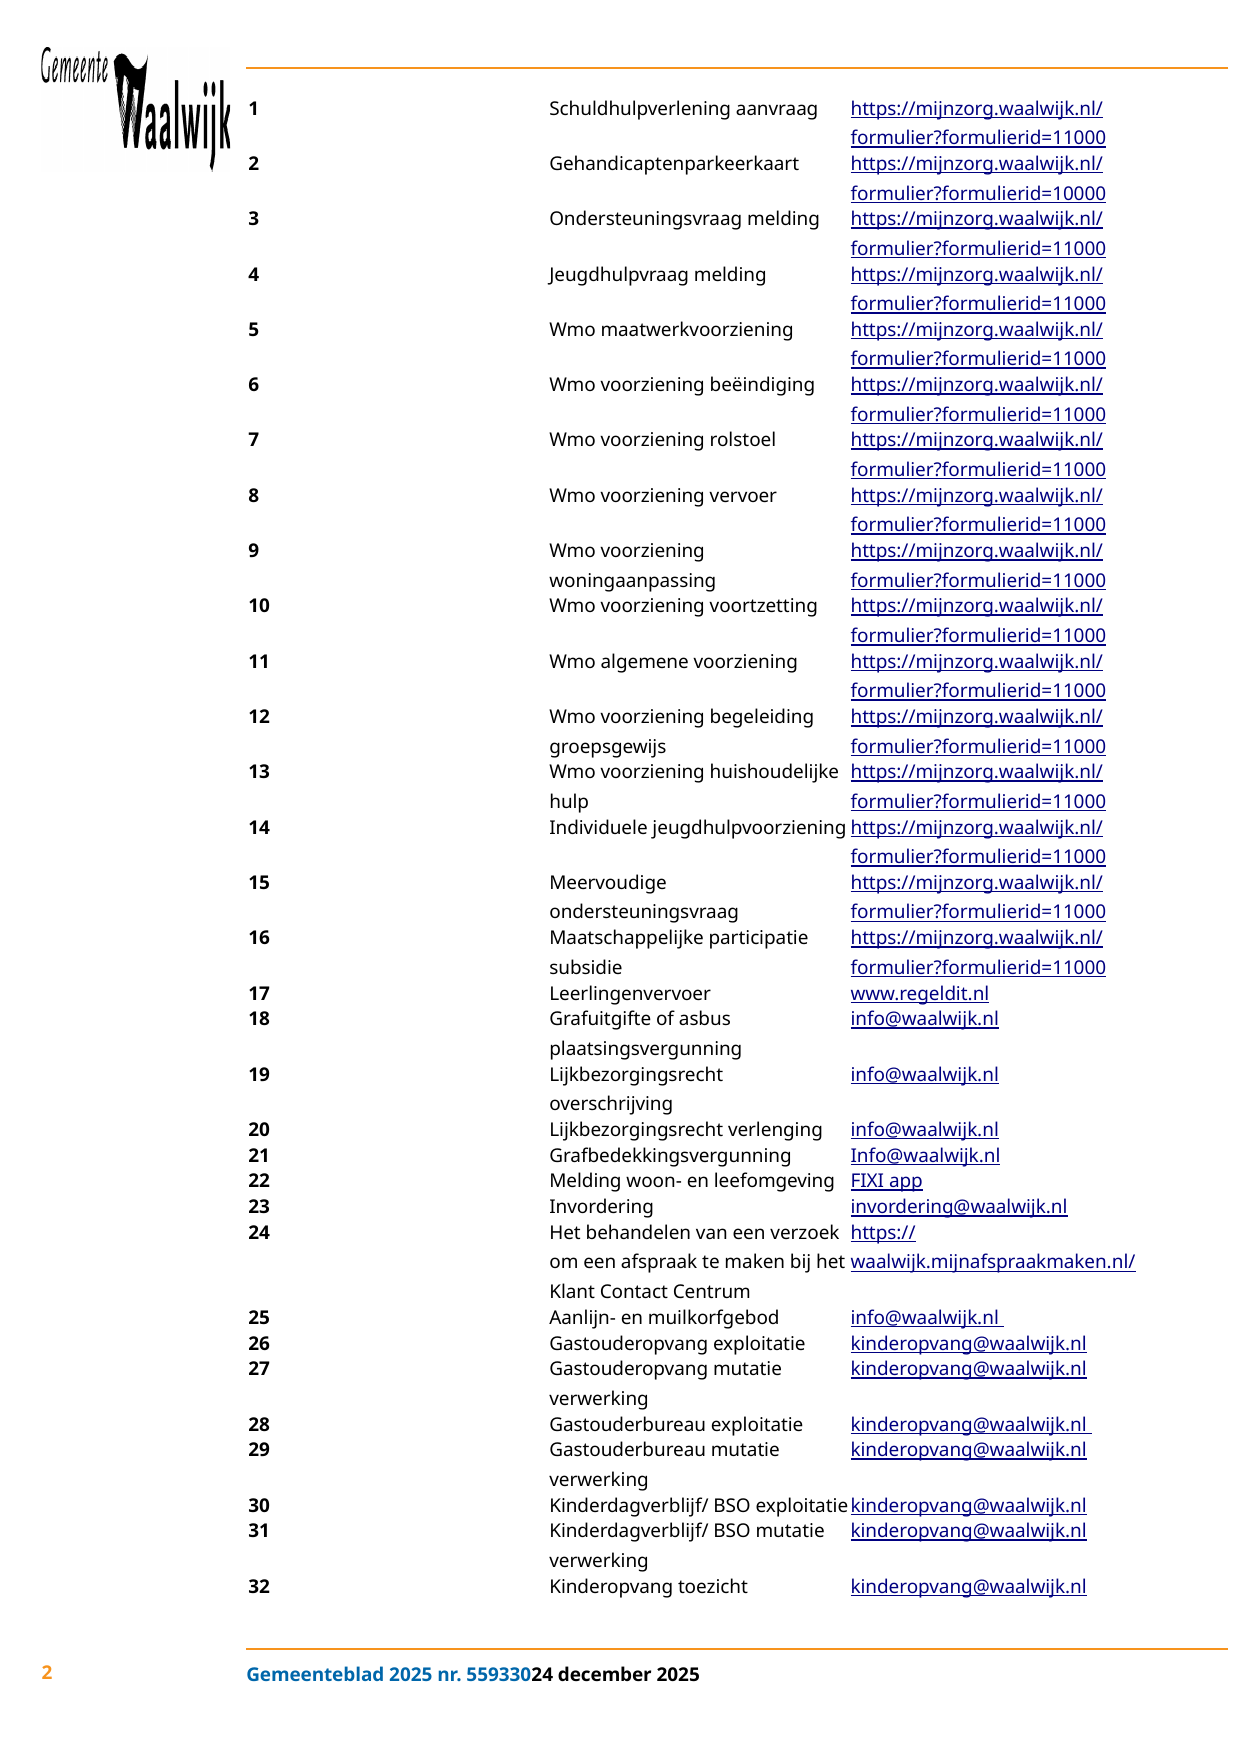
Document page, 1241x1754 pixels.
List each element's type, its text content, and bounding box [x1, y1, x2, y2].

table_cell Wmo voorziening vervoer [549, 482, 850, 537]
table_cell 18 [248, 1006, 549, 1061]
table_cell kinderopvang@waalwijk.nl [850, 1436, 1152, 1492]
table_cell Kinderdagverblijf/ BSO exploitatie [549, 1492, 850, 1517]
table_cell invordering@waalwijk.nl [850, 1193, 1152, 1219]
table_cell 4 [248, 261, 549, 316]
table_cell Gastouderbureau mutatie verwerking [549, 1436, 850, 1492]
table_cell Individuele jeugdhulpvoorziening [549, 814, 850, 869]
table_cell Schuldhulpverlening aanvraag [549, 95, 850, 150]
table_cell Wmo voorziening voortzetting [549, 593, 850, 648]
table_cell https://mijnzorg.waalwijk.nl/formulier?formulierid=11000 [850, 205, 1152, 261]
table_cell kinderopvang@waalwijk.nl [850, 1518, 1152, 1573]
table_cell 25 [248, 1304, 549, 1330]
table_cell FIXI app [850, 1168, 1152, 1193]
table_cell 5 [248, 316, 549, 371]
table_cell https://mijnzorg.waalwijk.nl/formulier?formulierid=11000 [850, 427, 1152, 482]
table_cell Wmo voorziening beëindiging [549, 371, 850, 427]
table_cell https://mijnzorg.waalwijk.nl/formulier?formulierid=11000 [850, 261, 1152, 316]
table_cell https://mijnzorg.waalwijk.nl/formulier?formulierid=11000 [850, 759, 1152, 814]
table_cell 11 [248, 648, 549, 703]
table_cell 12 [248, 703, 549, 758]
table_cell Wmo voorziening woningaanpassing [549, 537, 850, 593]
table_cell Kinderdagverblijf/ BSO mutatie verwerking [549, 1518, 850, 1573]
table_cell 7 [248, 427, 549, 482]
table_cell https://mijnzorg.waalwijk.nl/formulier?formulierid=11000 [850, 648, 1152, 703]
table_cell Gehandicaptenparkeerkaart [549, 150, 850, 205]
table_cell https://mijnzorg.waalwijk.nl/formulier?formulierid=11000 [850, 925, 1152, 980]
table_cell Kinderopvang toezicht [549, 1573, 850, 1598]
table_cell Het behandelen van een verzoek om een afspraak te maken bij het Klant Contact Centrum [549, 1219, 850, 1304]
table_cell Wmo voorziening begeleiding groepsgewijs [549, 703, 850, 758]
table_cell 3 [248, 205, 549, 261]
table_cell Wmo voorziening rolstoel [549, 427, 850, 482]
table_cell https://mijnzorg.waalwijk.nl/formulier?formulierid=11000 [850, 95, 1152, 150]
table_cell info@waalwijk.nl [850, 1061, 1152, 1116]
table_cell 10 [248, 593, 549, 648]
table_cell kinderopvang@waalwijk.nl [850, 1411, 1152, 1436]
table_cell Maatschappelijke participatie subsidie [549, 925, 850, 980]
table_cell https://mijnzorg.waalwijk.nl/formulier?formulierid=11000 [850, 703, 1152, 758]
table_cell Grafbedekkingsvergunning [549, 1142, 850, 1168]
table_cell 13 [248, 759, 549, 814]
table_cell Invordering [549, 1193, 850, 1219]
table_cell 9 [248, 537, 549, 593]
table_cell 20 [248, 1116, 549, 1142]
table_cell Jeugdhulpvraag melding [549, 261, 850, 316]
table_cell 26 [248, 1330, 549, 1355]
table_cell Wmo maatwerkvoorziening [549, 316, 850, 371]
table_cell 17 [248, 980, 549, 1006]
table_cell kinderopvang@waalwijk.nl [850, 1492, 1152, 1517]
table_cell Gastouderopvang mutatie verwerking [549, 1355, 850, 1411]
table_cell 31 [248, 1518, 549, 1573]
table_cell 2 [248, 150, 549, 205]
table_cell info@waalwijk.nl [850, 1006, 1152, 1061]
table_cell 29 [248, 1436, 549, 1492]
table_cell Grafuitgifte of asbus plaatsingsvergunning [549, 1006, 850, 1061]
table_cell https://mijnzorg.waalwijk.nl/formulier?formulierid=11000 [850, 537, 1152, 593]
table_cell 14 [248, 814, 549, 869]
table_cell Info@waalwijk.nl [850, 1142, 1152, 1168]
table_cell https://mijnzorg.waalwijk.nl/formulier?formulierid=10000 [850, 150, 1152, 205]
table_cell 27 [248, 1355, 549, 1411]
table_cell https://mijnzorg.waalwijk.nl/formulier?formulierid=11000 [850, 814, 1152, 869]
table_cell info@waalwijk.nl [850, 1304, 1152, 1330]
table_cell Leerlingenvervoer [549, 980, 850, 1006]
table_cell 1 [248, 95, 549, 150]
table_cell info@waalwijk.nl [850, 1116, 1152, 1142]
table_cell https://mijnzorg.waalwijk.nl/formulier?formulierid=11000 [850, 482, 1152, 537]
table_cell 28 [248, 1411, 549, 1436]
table_cell https://mijnzorg.waalwijk.nl/formulier?formulierid=11000 [850, 869, 1152, 924]
table_cell Lijkbezorgingsrecht verlenging [549, 1116, 850, 1142]
table_cell https://mijnzorg.waalwijk.nl/formulier?formulierid=11000 [850, 316, 1152, 371]
table_cell Meervoudige ondersteuningsvraag [549, 869, 850, 924]
table_cell Ondersteuningsvraag melding [549, 205, 850, 261]
table_cell 30 [248, 1492, 549, 1517]
table_cell 8 [248, 482, 549, 537]
table_cell kinderopvang@waalwijk.nl [850, 1330, 1152, 1355]
table_cell Lijkbezorgingsrecht overschrijving [549, 1061, 850, 1116]
table_cell https://mijnzorg.waalwijk.nl/formulier?formulierid=11000 [850, 371, 1152, 427]
table_cell www.regeldit.nl [850, 980, 1152, 1006]
table_cell 19 [248, 1061, 549, 1116]
table_cell 16 [248, 925, 549, 980]
table_cell kinderopvang@waalwijk.nl [850, 1355, 1152, 1411]
table_cell 6 [248, 371, 549, 427]
table_cell Aanlijn- en muilkorfgebod [549, 1304, 850, 1330]
table_cell https://mijnzorg.waalwijk.nl/formulier?formulierid=11000 [850, 593, 1152, 648]
table_cell Wmo voorziening huishoudelijke hulp [549, 759, 850, 814]
picture [41, 47, 231, 172]
table_cell Gastouderopvang exploitatie [549, 1330, 850, 1355]
table_cell https://waalwijk.mijnafspraakmaken.nl/ [850, 1219, 1152, 1304]
table_cell 21 [248, 1142, 549, 1168]
table_cell 22 [248, 1168, 549, 1193]
table_cell Melding woon- en leefomgeving [549, 1168, 850, 1193]
table_cell 15 [248, 869, 549, 924]
table_cell Wmo algemene voorziening [549, 648, 850, 703]
table_cell 32 [248, 1573, 549, 1598]
table_cell 23 [248, 1193, 549, 1219]
table_cell Gastouderbureau exploitatie [549, 1411, 850, 1436]
table_cell 24 [248, 1219, 549, 1304]
table_cell kinderopvang@waalwijk.nl [850, 1573, 1152, 1598]
